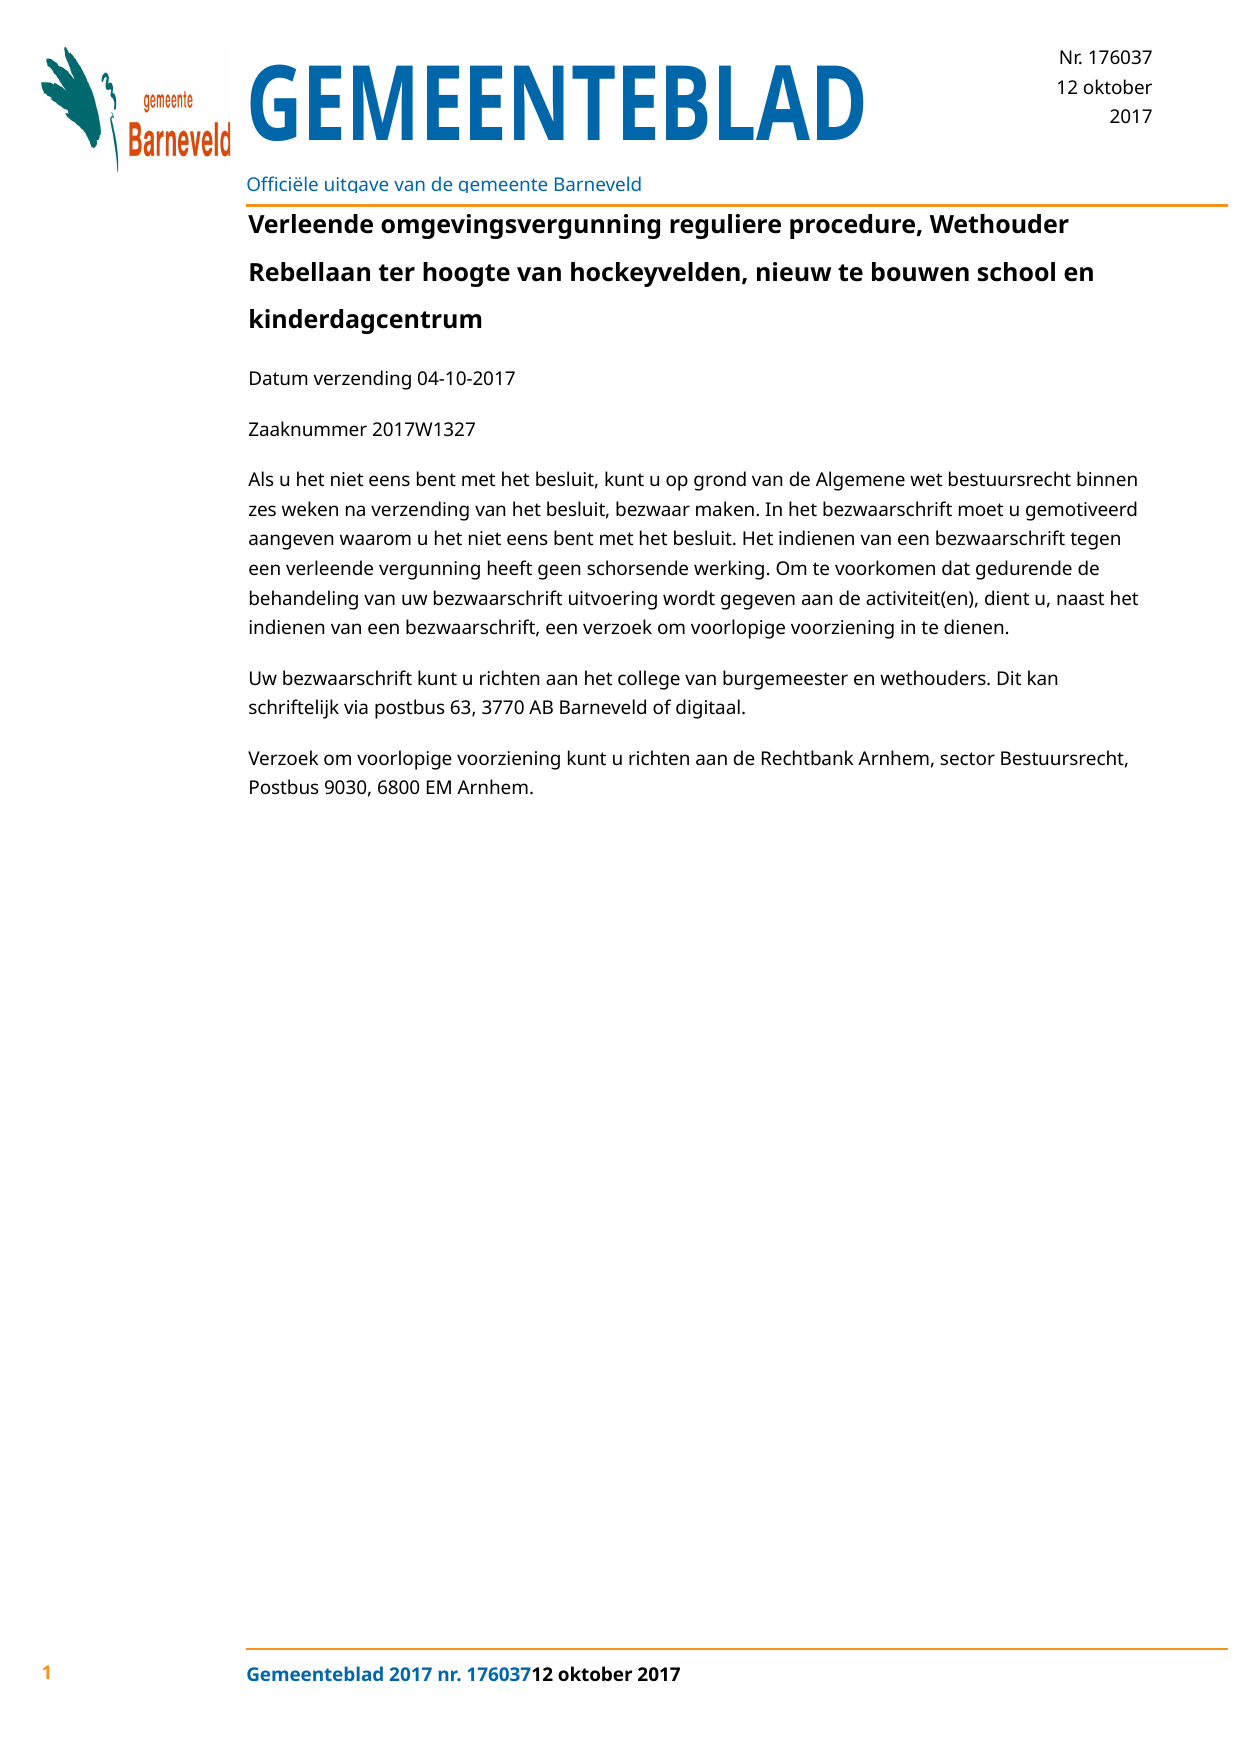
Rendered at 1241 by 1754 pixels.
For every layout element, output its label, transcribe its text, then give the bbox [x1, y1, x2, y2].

text Verzoek om voorlopige voorziening kunt u richten aan de Rechtbank Arnhem, sector Bestuursrecht, Postbus 9030, 6800 EM Arnhem. [248, 745, 1152, 800]
text Datum verzending 04-10-2017 [248, 366, 1152, 391]
picture [41, 47, 231, 172]
text Verleende omgevingsvergunning reguliere procedure, Wethouder Rebellaan ter hoogte van hockeyvelden, nieuw te bouwen school en kinderdagcentrum [248, 207, 1152, 336]
text Als u het niet eens bent met het besluit, kunt u op grond van de Algemene wet bestuursrecht binnen zes weken na verzending van het besluit, bezwaar maken. In het bezwaarschrift moet u gemotiveerd aangeven waarom u het niet eens bent met het besluit. Het indienen van een bezwaarschrift tegen een verleende vergunning heeft geen schorsende werking. Om te voorkomen dat gedurende de behandeling van uw bezwaarschrift uitvoering wordt gegeven aan de activiteit(en), dient u, naast het indienen van een bezwaarschrift, een verzoek om voorlopige voorziening in te dienen. [248, 466, 1152, 640]
text Uw bezwaarschrift kunt u richten aan het college van burgemeester en wethouders. Dit kan schriftelijk via postbus 63, 3770 AB Barneveld of digitaal. [248, 665, 1152, 720]
text Zaaknummer 2017W1327 [248, 416, 1152, 442]
